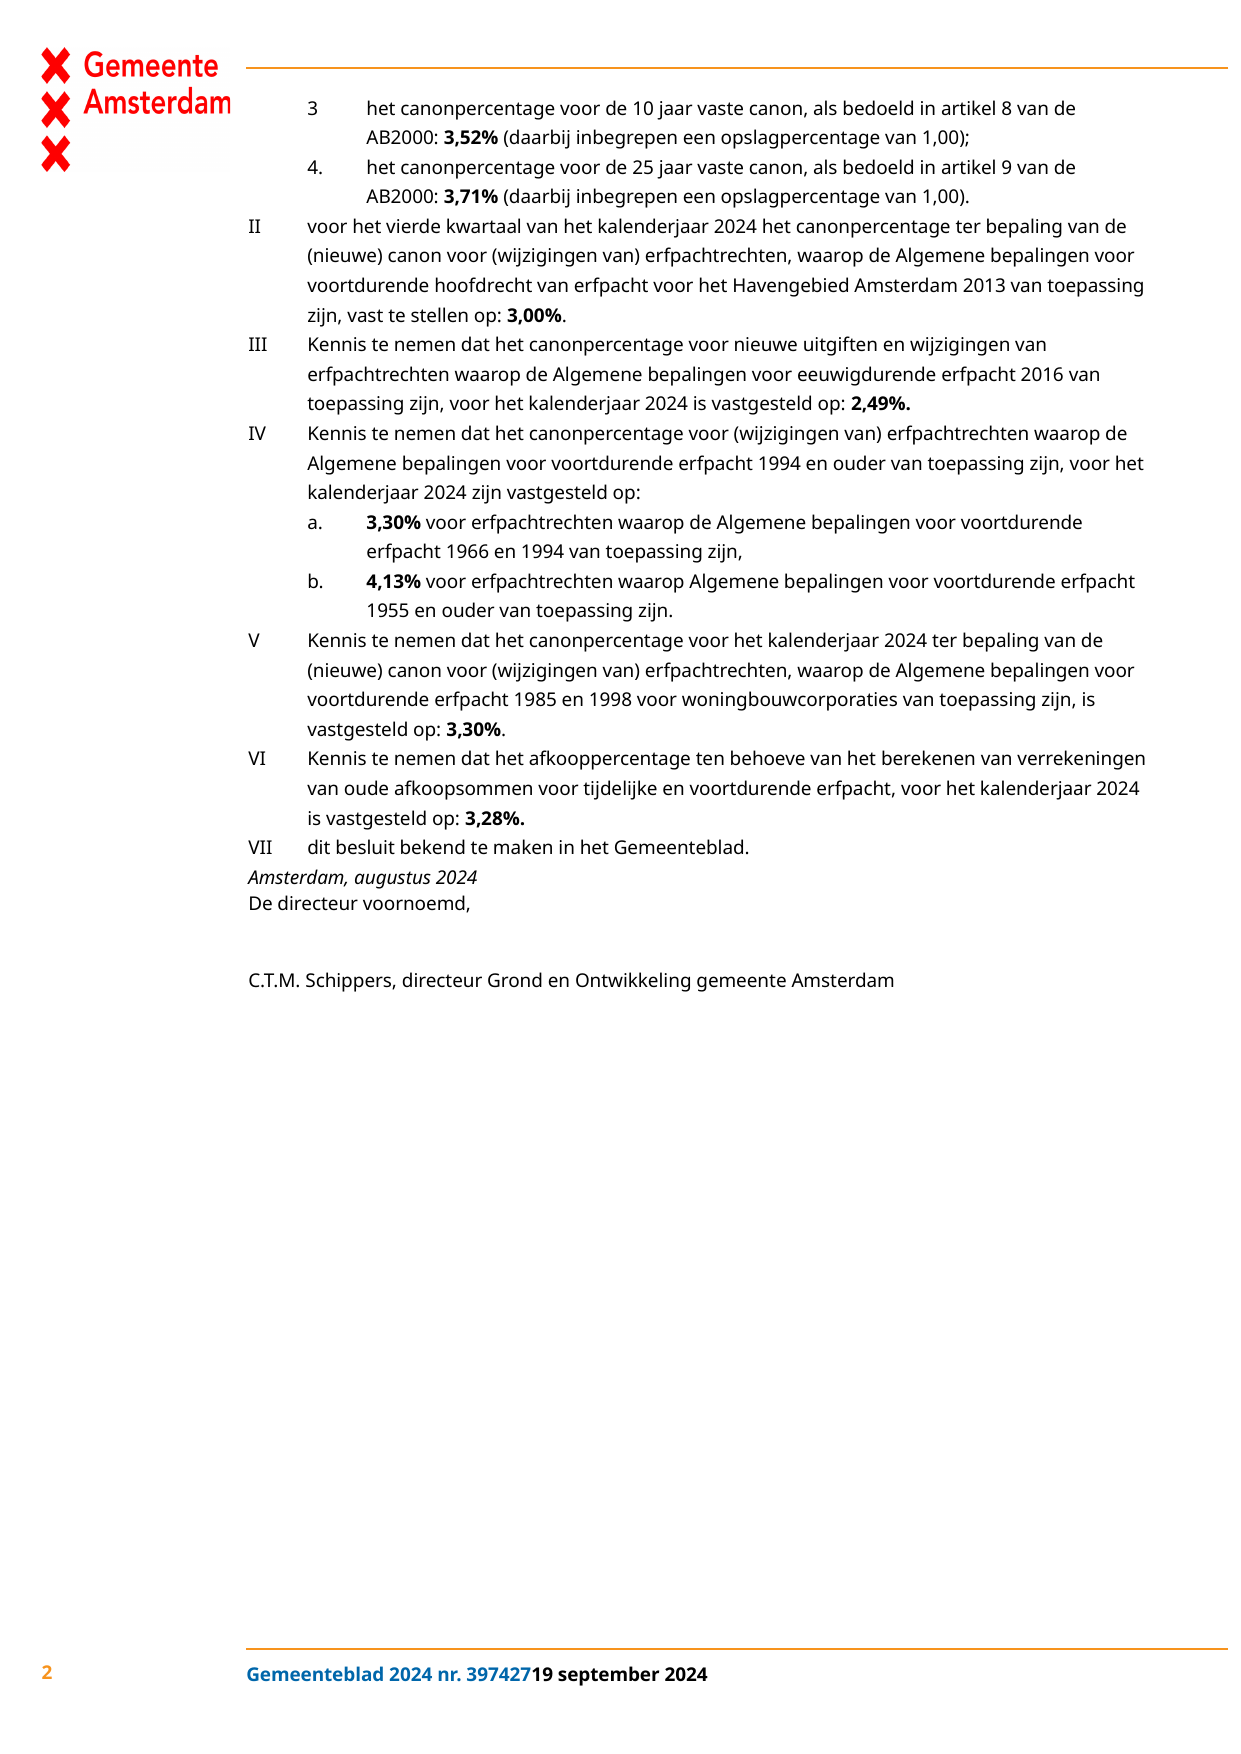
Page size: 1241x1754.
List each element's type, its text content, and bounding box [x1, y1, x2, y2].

text C.T.M. Schippers, directeur Grond en Ontwikkeling gemeente Amsterdam [248, 967, 1152, 993]
list voor het vierde kwartaal van het kalenderjaar 2024 het canonpercentage ter bepaling van de (nieuwe) canon voor (wijzigingen van) erfpachtrechten, waarop de Algemene bepalingen voor voortdurende hoofdrecht van erfpacht voor het Havengebied Amsterdam 2013 van toepassing zijn, vast te stellen op: 3,00%. [248, 213, 1152, 328]
list Kennis te nemen dat het canonpercentage voor (wijzigingen van) erfpachtrechten waarop de Algemene bepalingen voor voortdurende erfpacht 1994 en ouder van toepassing zijn, voor het kalenderjaar 2024 zijn vastgesteld op: [248, 420, 1152, 505]
list dit besluit bekend te maken in het Gemeenteblad. [248, 834, 1152, 860]
list Kennis te nemen dat het canonpercentage voor het kalenderjaar 2024 ter bepaling van de (nieuwe) canon voor (wijzigingen van) erfpachtrechten, waarop de Algemene bepalingen voor voortdurende erfpacht 1985 en 1998 voor woningbouwcorporaties van toepassing zijn, is vastgesteld op: 3,30%. [248, 627, 1152, 742]
text Amsterdam, augustus 2024 [248, 864, 1152, 890]
list Kennis te nemen dat het afkooppercentage ten behoeve van het berekenen van verrekeningen van oude afkoopsommen voor tijdelijke en voortdurende erfpacht, voor het kalenderjaar 2024 is vastgesteld op: 3,28%. [248, 746, 1152, 831]
list 3,30% voor erfpachtrechten waarop de Algemene bepalingen voor voortdurende erfpacht 1966 en 1994 van toepassing zijn, [307, 509, 1152, 564]
list Kennis te nemen dat het canonpercentage voor nieuwe uitgiften en wijzigingen van erfpachtrechten waarop de Algemene bepalingen voor eeuwigdurende erfpacht 2016 van toepassing zijn, voor het kalenderjaar 2024 is vastgesteld op: 2,49%. [248, 331, 1152, 416]
list 4,13% voor erfpachtrechten waarop Algemene bepalingen voor voortdurende erfpacht 1955 en ouder van toepassing zijn. [307, 568, 1152, 623]
list het canonpercentage voor de 10 jaar vaste canon, als bedoeld in artikel 8 van de AB2000: 3,52% (daarbij inbegrepen een opslagpercentage van 1,00); [307, 95, 1152, 150]
picture [41, 47, 231, 172]
list het canonpercentage voor de 25 jaar vaste canon, als bedoeld in artikel 9 van de AB2000: 3,71% (daarbij inbegrepen een opslagpercentage van 1,00). [307, 154, 1152, 209]
text De directeur voornoemd, [248, 890, 1152, 915]
